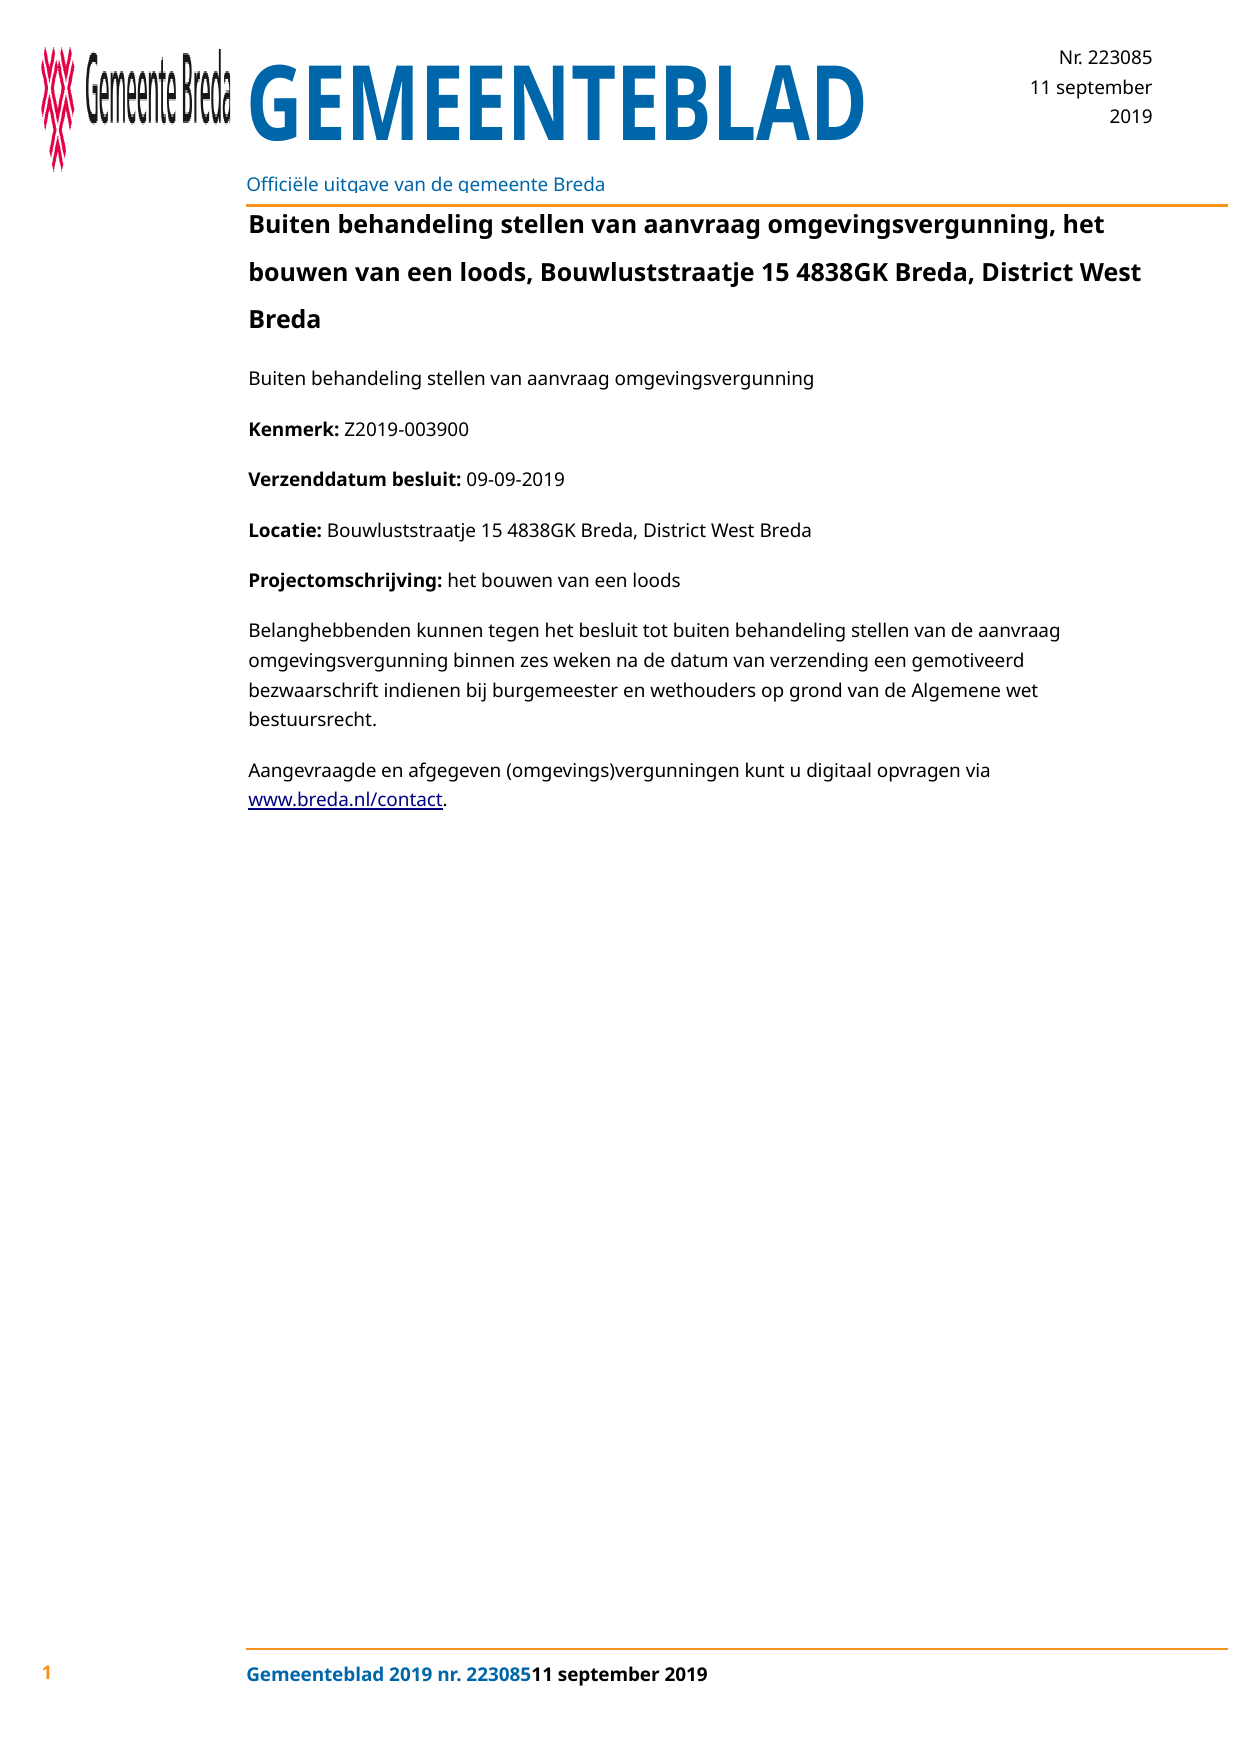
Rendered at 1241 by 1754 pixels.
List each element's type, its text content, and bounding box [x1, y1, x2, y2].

text Projectomschrijving: het bouwen van een loods [248, 567, 1152, 593]
text Verzenddatum besluit: 09-09-2019 [248, 466, 1152, 492]
text Aangevraagde en afgegeven (omgevings)vergunningen kunt u digitaal opvragen via www.breda.nl/contact. [248, 757, 1152, 812]
picture [41, 47, 231, 172]
text Buiten behandeling stellen van aanvraag omgevingsvergunning [248, 366, 1152, 391]
text Locatie: Bouwluststraatje 15 4838GK Breda, District West Breda [248, 517, 1152, 542]
text Buiten behandeling stellen van aanvraag omgevingsvergunning, het bouwen van een loods, Bouwluststraatje 15 4838GK Breda, District West Breda [248, 207, 1152, 336]
text Kenmerk: Z2019-003900 [248, 416, 1152, 442]
text Belanghebbenden kunnen tegen het besluit tot buiten behandeling stellen van de aanvraag omgevingsvergunning binnen zes weken na de datum van verzending een gemotiveerd bezwaarschrift indienen bij burgemeester en wethouders op grond van de Algemene wet bestuursrecht. [248, 618, 1152, 732]
